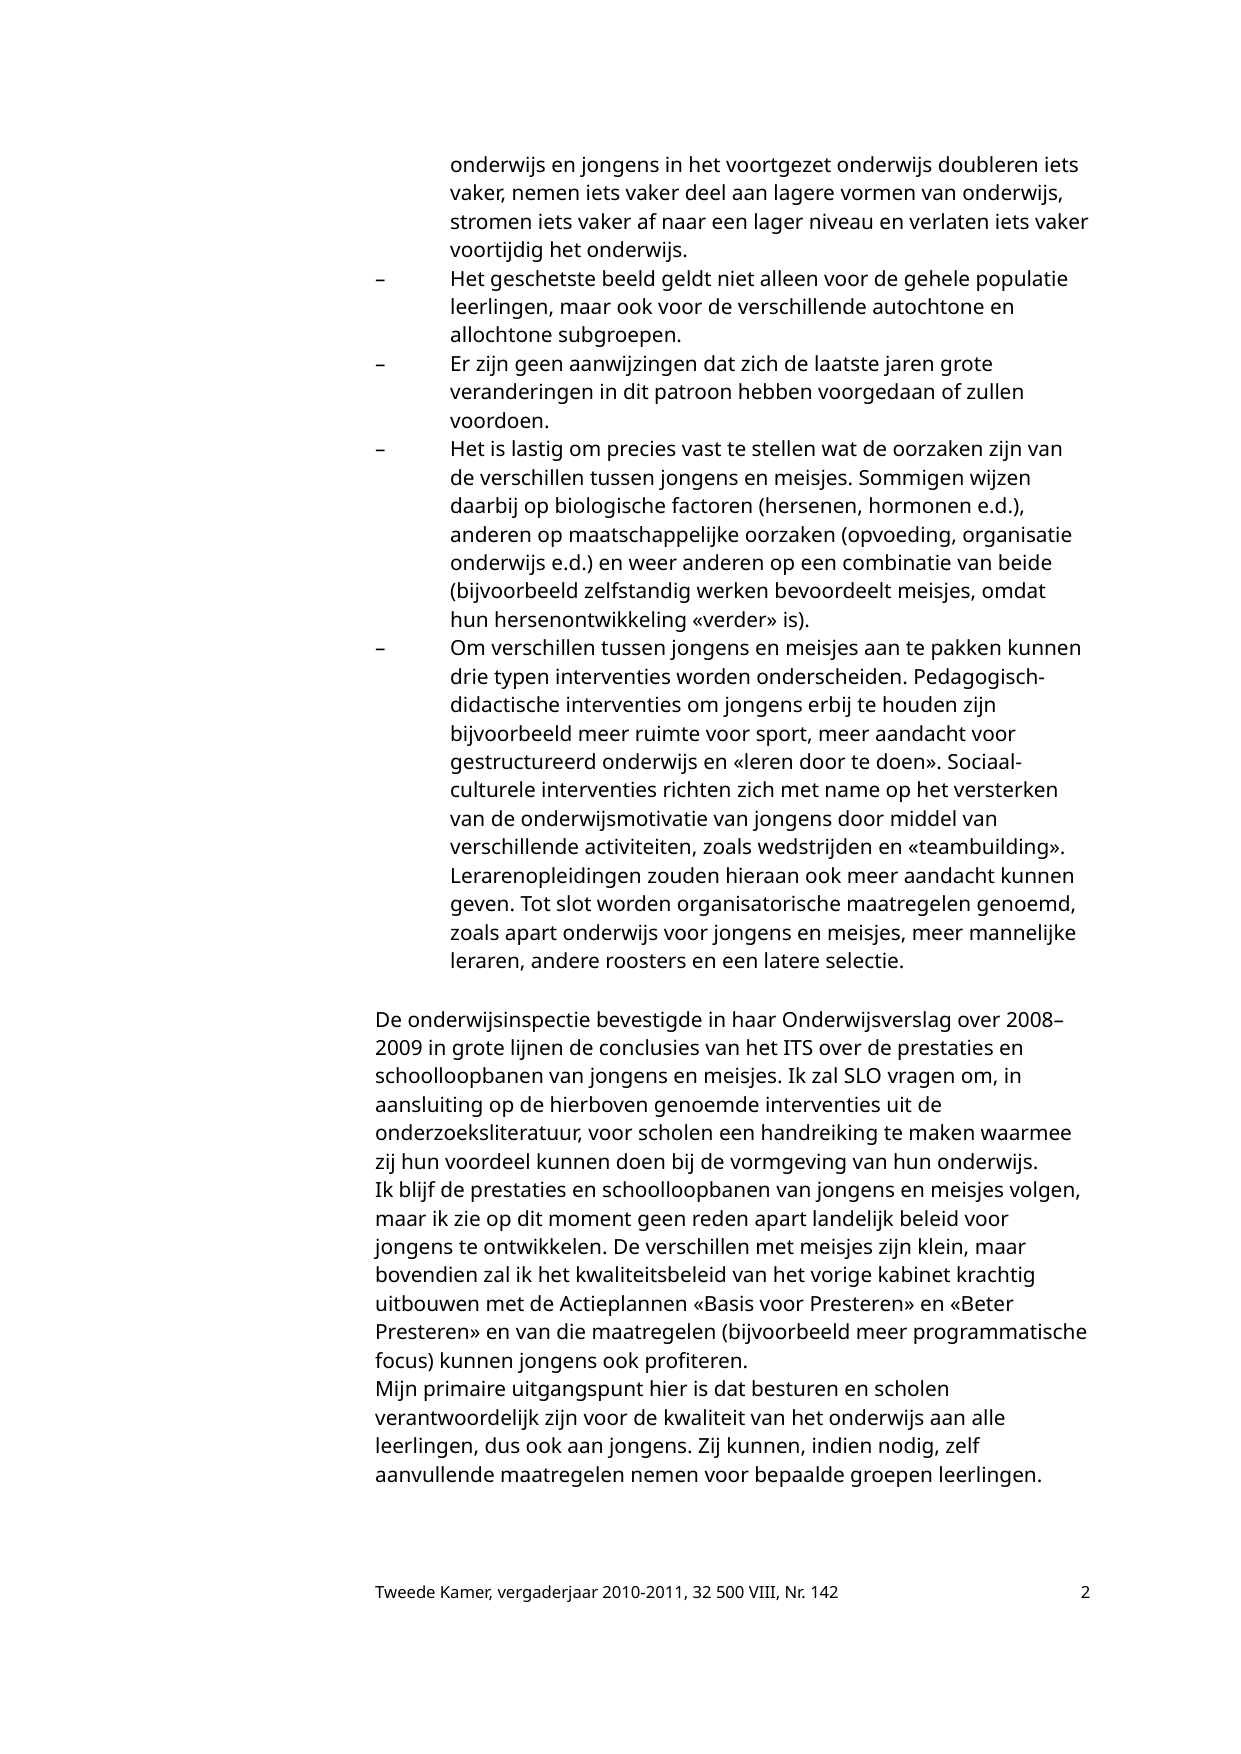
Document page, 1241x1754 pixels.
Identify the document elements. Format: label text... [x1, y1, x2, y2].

list Het geschetste beeld geldt niet alleen voor de gehele populatie leerlingen, maar ook voor de verschillende autochtone en allochtone subgroepen. [375, 264, 1090, 349]
list Het is lastig om precies vast te stellen wat de oorzaken zijn van de verschillen tussen jongens en meisjes. Sommigen wijzen daarbij op biologische factoren (hersenen, hormonen e.d.), anderen op maatschappelijke oorzaken (opvoeding, organisatie onderwijs e.d.) en weer anderen op een combinatie van beide (bijvoorbeeld zelfstandig werken bevoordeelt meisjes, omdat hun hersenontwikkeling «verder» is). [375, 434, 1090, 633]
text Ik blijf de prestaties en schoolloopbanen van jongens en meisjes volgen, maar ik zie op dit moment geen reden apart landelijk beleid voor jongens te ontwikkelen. De verschillen met meisjes zijn klein, maar bovendien zal ik het kwaliteitsbeleid van het vorige kabinet krachtig uitbouwen met de Actieplannen «Basis voor Presteren» en «Beter Presteren» en van die maatregelen (bijvoorbeeld meer programmatische focus) kunnen jongens ook profiteren. [375, 1175, 1090, 1374]
text De onderwijsinspectie bevestigde in haar Onderwijsverslag over 2008–2009 in grote lijnen de conclusies van het ITS over de prestaties en schoolloopbanen van jongens en meisjes. Ik zal SLO vragen om, in aansluiting op de hierboven genoemde interventies uit de onderzoeksliteratuur, voor scholen een handreiking te maken waarmee zij hun voordeel kunnen doen bij de vormgeving van hun onderwijs. [375, 1005, 1090, 1175]
list onderwijs en jongens in het voortgezet onderwijs doubleren iets vaker, nemen iets vaker deel aan lagere vormen van onderwijs, stromen iets vaker af naar een lager niveau en verlaten iets vaker voortijdig het onderwijs. [375, 150, 1090, 264]
list Er zijn geen aanwijzingen dat zich de laatste jaren grote veranderingen in dit patroon hebben voorgedaan of zullen voordoen. [375, 349, 1090, 434]
list Om verschillen tussen jongens en meisjes aan te pakken kunnen drie typen interventies worden onderscheiden. Pedagogisch-didactische interventies om jongens erbij te houden zijn bijvoorbeeld meer ruimte voor sport, meer aandacht voor gestructureerd onderwijs en «leren door te doen». Sociaal-culturele interventies richten zich met name op het versterken van de onderwijsmotivatie van jongens door middel van verschillende activiteiten, zoals wedstrijden en «teambuilding». Lerarenopleidingen zouden hieraan ook meer aandacht kunnen geven. Tot slot worden organisatorische maatregelen genoemd, zoals apart onderwijs voor jongens en meisjes, meer mannelijke leraren, andere roosters en een latere selectie. [375, 633, 1090, 975]
text Mijn primaire uitgangspunt hier is dat besturen en scholen verantwoordelijk zijn voor de kwaliteit van het onderwijs aan alle leerlingen, dus ook aan jongens. Zij kunnen, indien nodig, zelf aanvullende maatregelen nemen voor bepaalde groepen leerlingen. [375, 1374, 1090, 1488]
